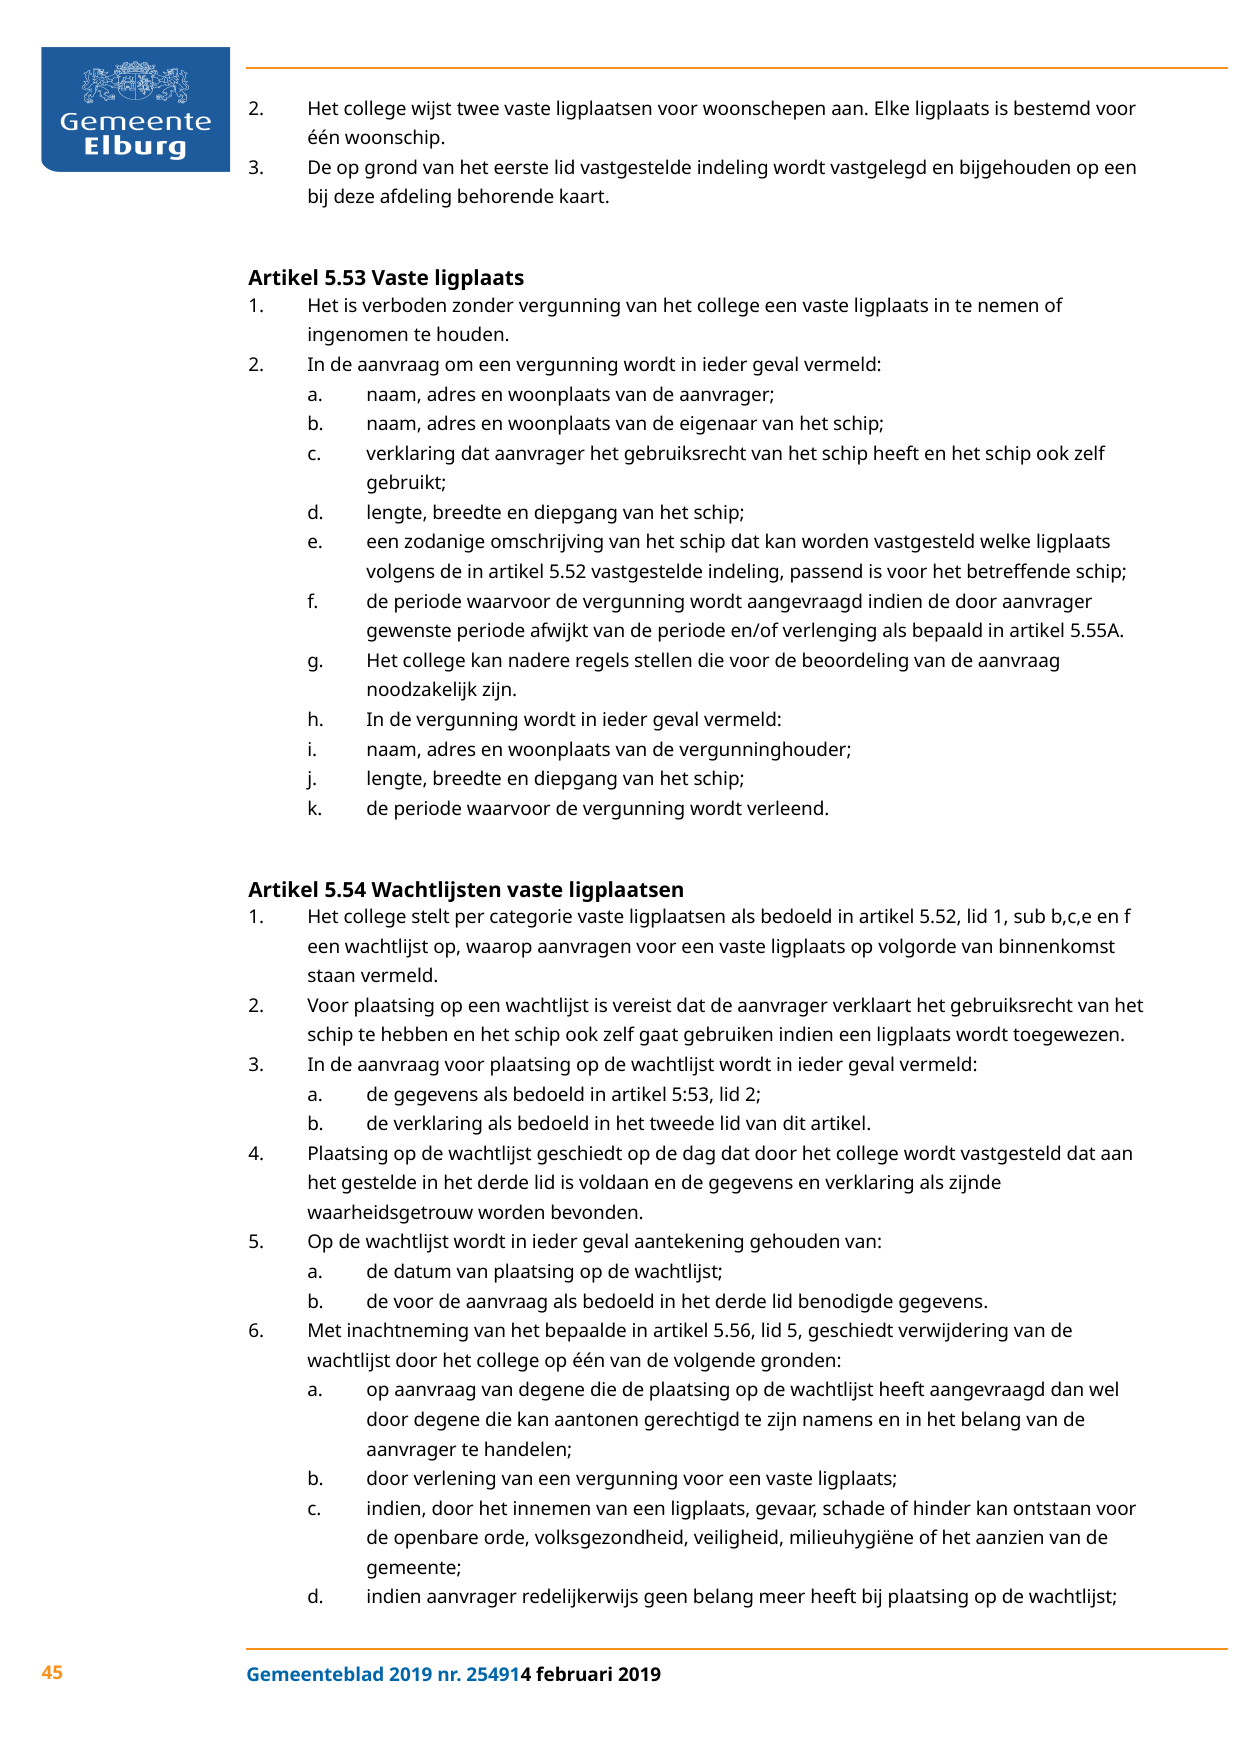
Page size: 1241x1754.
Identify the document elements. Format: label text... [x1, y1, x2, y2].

list de datum van plaatsing op de wachtlijst; [307, 1258, 1152, 1284]
list een zodanige omschrijving van het schip dat kan worden vastgesteld welke ligplaats volgens de in artikel 5.52 vastgestelde indeling, passend is voor het betreffende schip; [307, 529, 1152, 584]
list de verklaring als bedoeld in het tweede lid van dit artikel. [307, 1110, 1152, 1136]
list Het college stelt per categorie vaste ligplaatsen als bedoeld in artikel 5.52, lid 1, sub b,c,e en f een wachtlijst op, waarop aanvragen voor een vaste ligplaats op volgorde van binnenkomst staan vermeld. [248, 903, 1152, 988]
list lengte, breedte en diepgang van het schip; [307, 499, 1152, 525]
list de periode waarvoor de vergunning wordt verleend. [307, 795, 1152, 821]
list de periode waarvoor de vergunning wordt aangevraagd indien de door aanvrager gewenste periode afwijkt van de periode en/of verlenging als bepaald in artikel 5.55A. [307, 588, 1152, 643]
text Artikel 5.53 Vaste ligplaats [248, 263, 1152, 292]
picture [41, 47, 231, 172]
list verklaring dat aanvrager het gebruiksrecht van het schip heeft en het schip ook zelf gebruikt; [307, 440, 1152, 495]
list Met inachtneming van het bepaalde in artikel 5.56, lid 5, geschiedt verwijdering van de wachtlijst door het college op één van de volgende gronden: [248, 1317, 1152, 1373]
text Artikel 5.54 Wachtlijsten vaste ligplaatsen [248, 875, 1152, 903]
list De op grond van het eerste lid vastgestelde indeling wordt vastgelegd en bijgehouden op een bij deze afdeling behorende kaart. [248, 154, 1152, 209]
list de gegevens als bedoeld in artikel 5:53, lid 2; [307, 1081, 1152, 1107]
list Voor plaatsing op een wachtlijst is vereist dat de aanvrager verklaart het gebruiksrecht van het schip te hebben en het schip ook zelf gaat gebruiken indien een ligplaats wordt toegewezen. [248, 992, 1152, 1047]
list naam, adres en woonplaats van de vergunninghouder; [307, 736, 1152, 761]
list naam, adres en woonplaats van de eigenaar van het schip; [307, 410, 1152, 436]
list Plaatsing op de wachtlijst geschiedt op de dag dat door het college wordt vastgesteld dat aan het gestelde in het derde lid is voldaan en de gegevens en verklaring als zijnde waarheidsgetrouw worden bevonden. [248, 1140, 1152, 1225]
list lengte, breedte en diepgang van het schip; [307, 765, 1152, 791]
list Het college kan nadere regels stellen die voor de beoordeling van de aanvraag noodzakelijk zijn. [307, 647, 1152, 702]
list de voor de aanvraag als bedoeld in het derde lid benodigde gegevens. [307, 1288, 1152, 1314]
list door verlening van een vergunning voor een vaste ligplaats; [307, 1465, 1152, 1491]
list In de aanvraag voor plaatsing op de wachtlijst wordt in ieder geval vermeld: [248, 1051, 1152, 1077]
list op aanvraag van degene die de plaatsing op de wachtlijst heeft aangevraagd dan wel door degene die kan aantonen gerechtigd te zijn namens en in het belang van de aanvrager te handelen; [307, 1377, 1152, 1462]
list Op de wachtlijst wordt in ieder geval aantekening gehouden van: [248, 1229, 1152, 1254]
list naam, adres en woonplaats van de aanvrager; [307, 381, 1152, 406]
list In de vergunning wordt in ieder geval vermeld: [307, 706, 1152, 732]
list Het college wijst twee vaste ligplaatsen voor woonschepen aan. Elke ligplaats is bestemd voor één woonschip. [248, 95, 1152, 150]
list indien, door het innemen van een ligplaats, gevaar, schade of hinder kan ontstaan voor de openbare orde, volksgezondheid, veiligheid, milieuhygiëne of het aanzien van de gemeente; [307, 1495, 1152, 1580]
list indien aanvrager redelijkerwijs geen belang meer heeft bij plaatsing op de wachtlijst; [307, 1584, 1152, 1609]
list In de aanvraag om een vergunning wordt in ieder geval vermeld: [248, 351, 1152, 377]
list Het is verboden zonder vergunning van het college een vaste ligplaats in te nemen of ingenomen te houden. [248, 292, 1152, 347]
